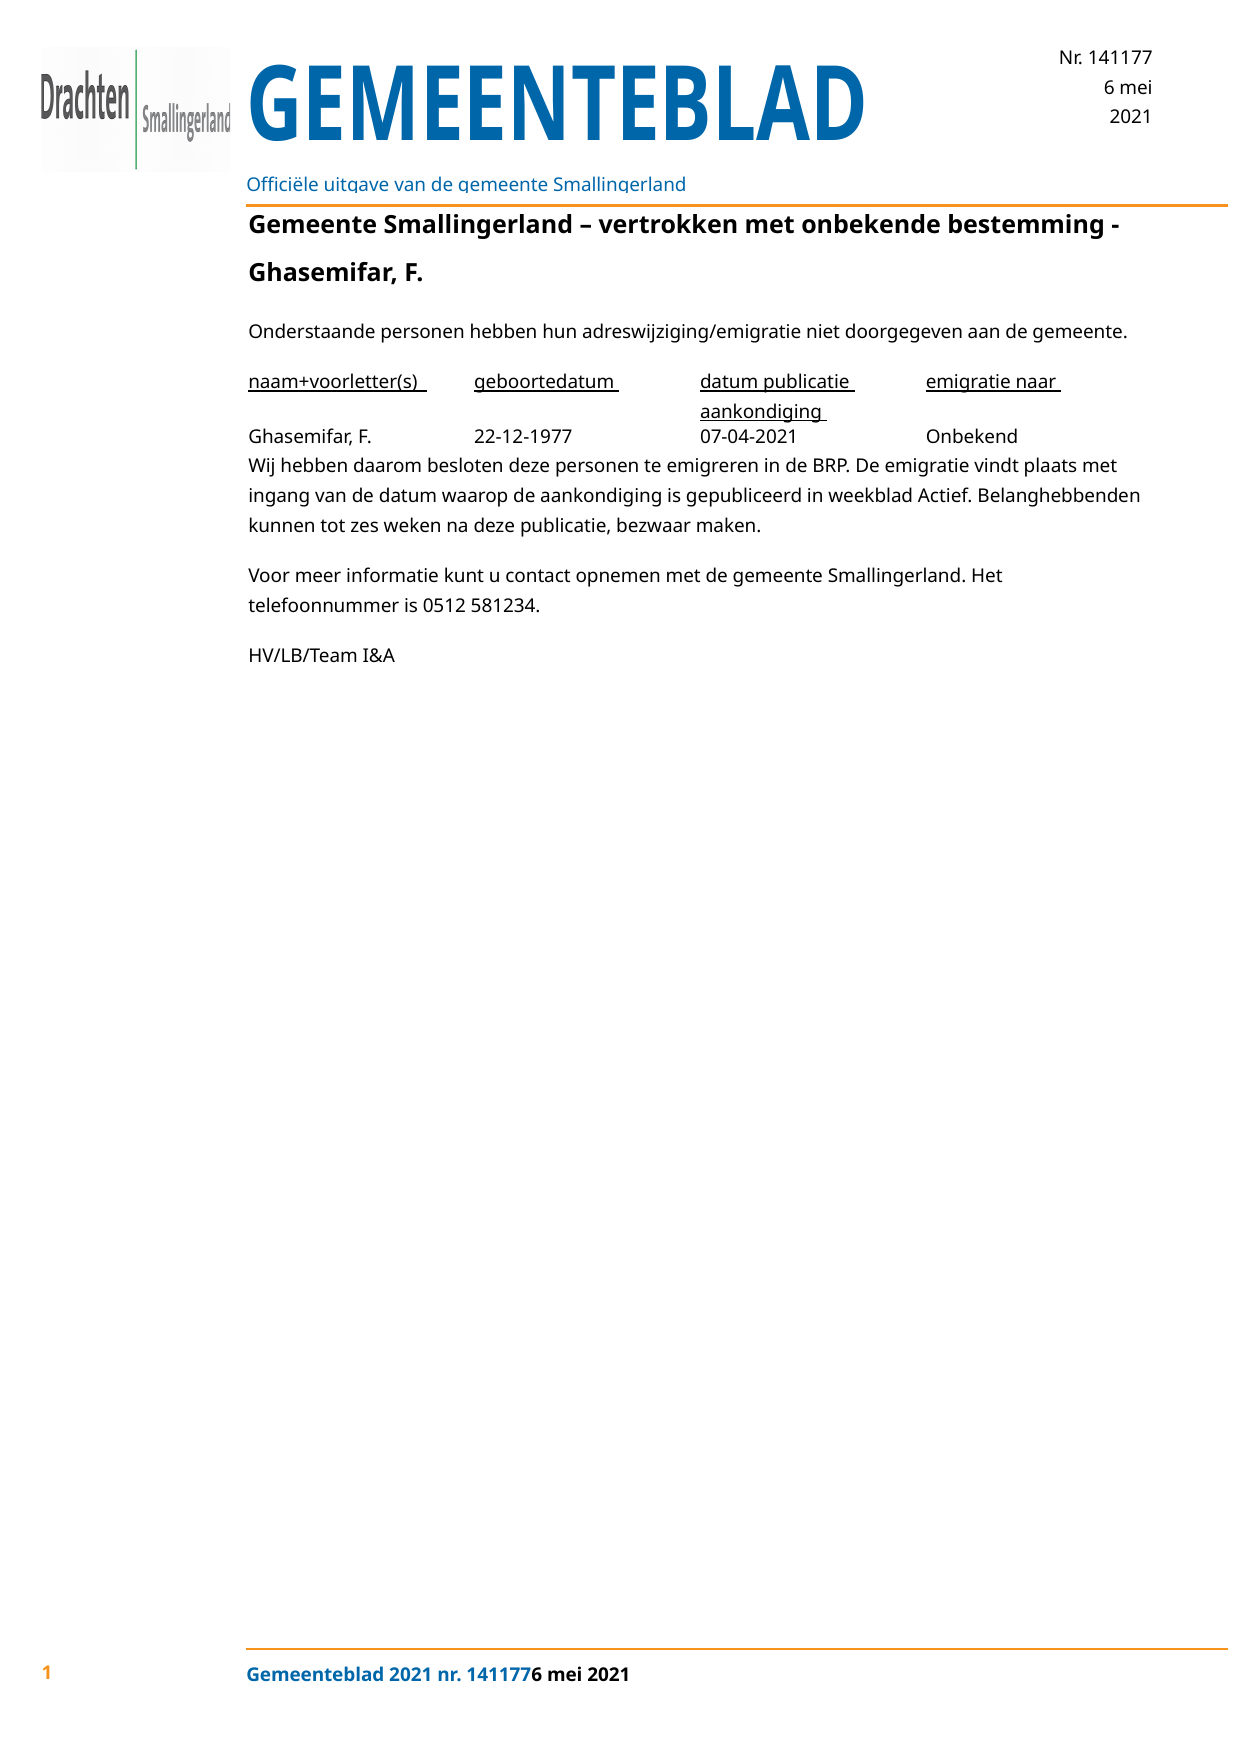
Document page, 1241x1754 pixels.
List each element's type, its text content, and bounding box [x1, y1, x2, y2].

table_cell Ghasemifar, F. [248, 424, 474, 449]
text Gemeente Smallingerland – vertrokken met onbekende bestemming - Ghasemifar, F. [248, 207, 1152, 288]
table_header naam+voorletter(s) [248, 369, 474, 424]
table_cell 07-04-2021 [700, 424, 926, 449]
table_header datum publicatie aankondiging [700, 369, 926, 424]
text Onderstaande personen hebben hun adreswijziging/emigratie niet doorgegeven aan de gemeente. [248, 318, 1152, 344]
text Wij hebben daarom besloten deze personen te emigreren in de BRP. De emigratie vindt plaats met ingang van de datum waarop de aankondiging is gepubliceerd in weekblad Actief. Belanghebbenden kunnen tot zes weken na deze publicatie, bezwaar maken. [248, 453, 1152, 538]
picture [41, 47, 231, 172]
table_header emigratie naar [926, 369, 1152, 424]
table_header geboortedatum [474, 369, 700, 424]
text Voor meer informatie kunt u contact opnemen met de gemeente Smallingerland. Het telefoonnummer is 0512 581234. [248, 562, 1152, 618]
table_cell Onbekend [926, 424, 1152, 449]
text HV/LB/Team I&A [248, 642, 1152, 668]
table_cell 22-12-1977 [474, 424, 700, 449]
